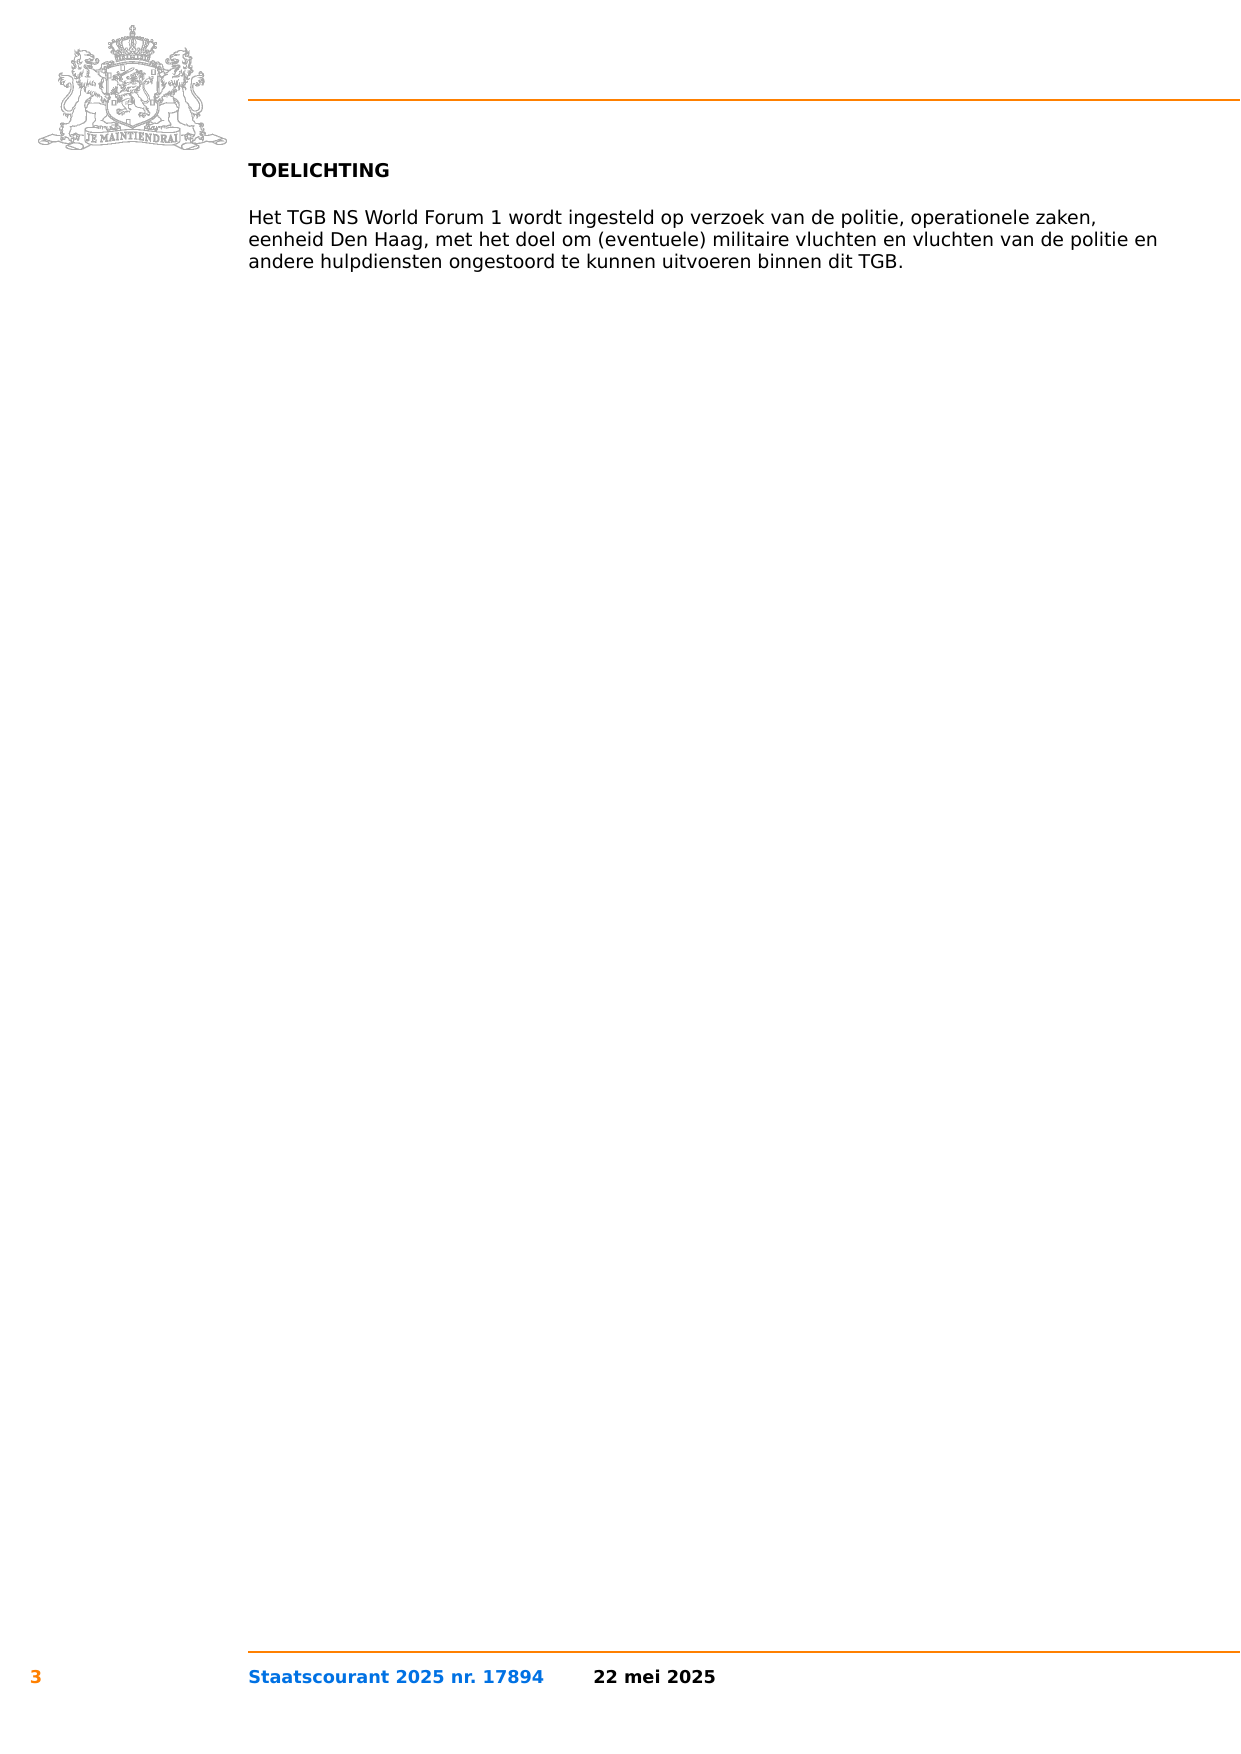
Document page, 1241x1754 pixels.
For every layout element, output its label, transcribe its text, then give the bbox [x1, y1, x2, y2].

picture [38, 25, 227, 150]
subtitle TOELICHTING [248, 160, 1163, 182]
text Het TGB NS World Forum 1 wordt ingesteld op verzoek van de politie, operationele zaken, eenheid Den Haag, met het doel om (eventuele) militaire vluchten en vluchten van de politie en andere hulpdiensten ongestoord te kunnen uitvoeren binnen dit TGB. [248, 207, 1163, 273]
